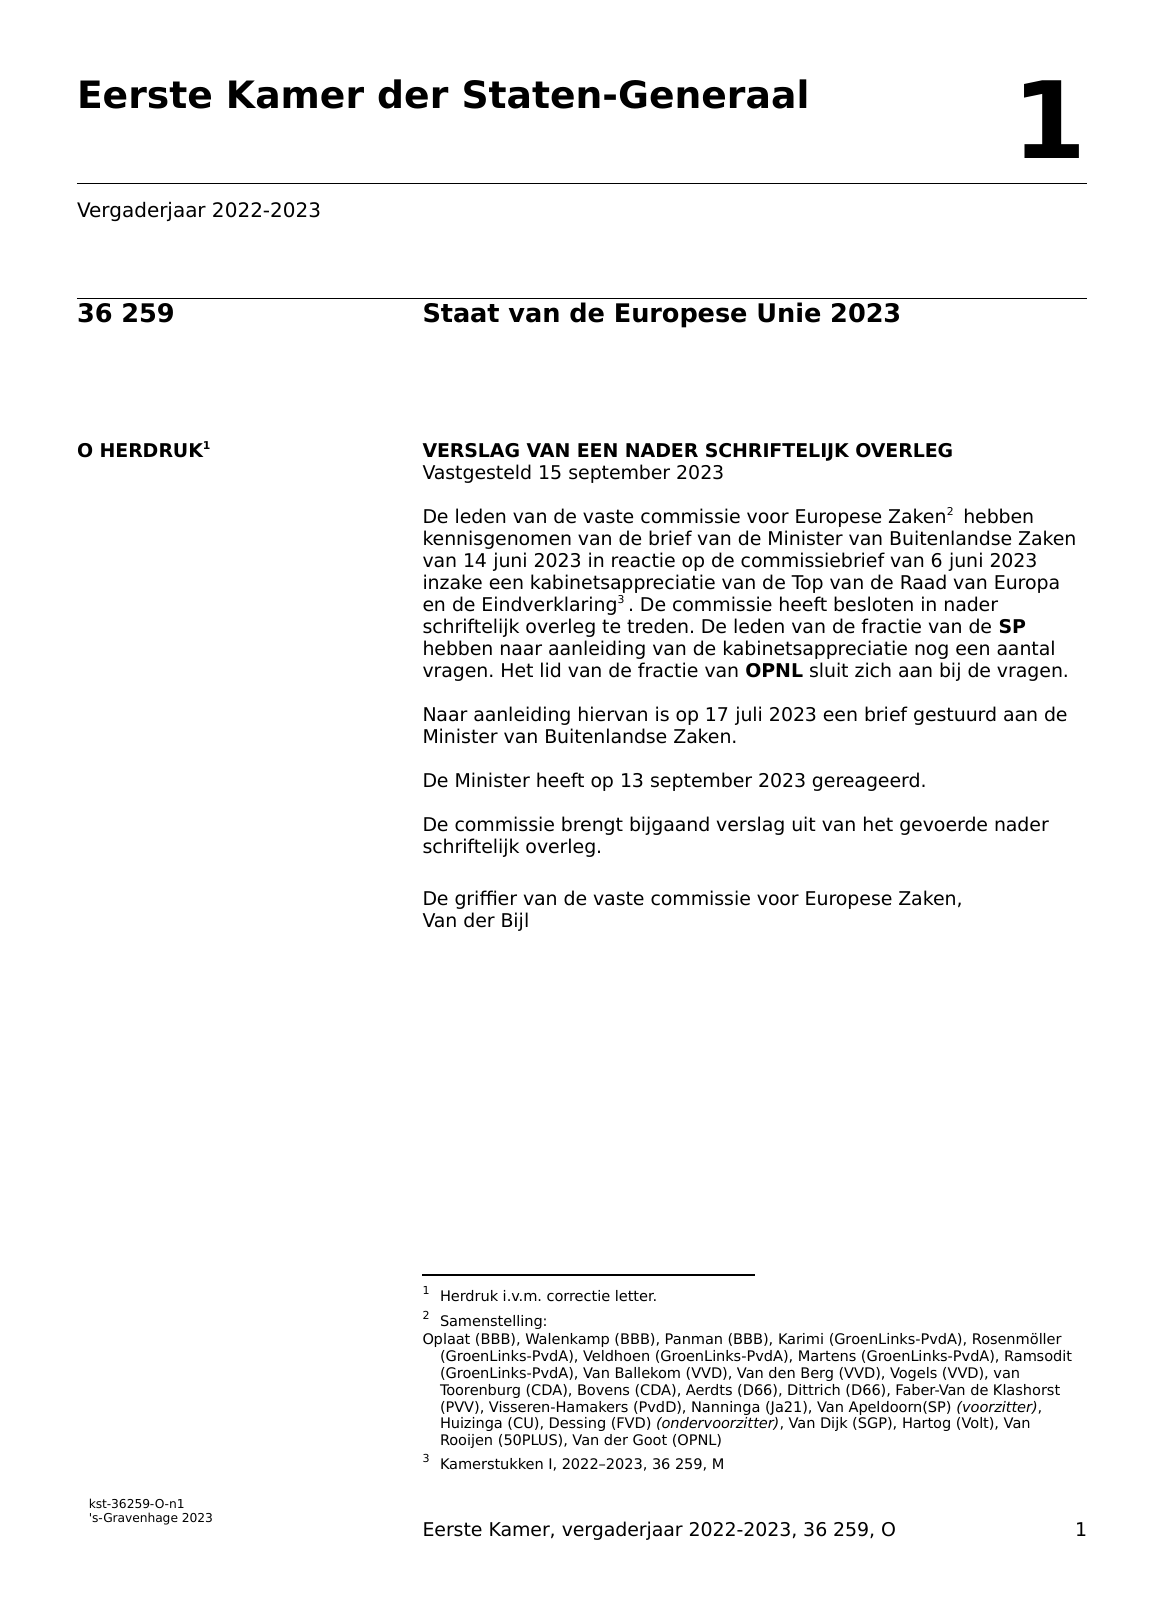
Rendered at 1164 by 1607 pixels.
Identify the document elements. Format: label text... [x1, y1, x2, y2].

table_header Eerste Kamer der Staten-Generaal [77, 59, 886, 183]
table_cell Vergaderjaar 2022-2023 [77, 184, 1087, 298]
text kst-36259-O-n1 [88, 1497, 323, 1511]
text De commissie brengt bijgaand verslag uit van het gevoerde nader schriftelijk overleg. [422, 814, 1087, 858]
text Naar aanleiding hiervan is op 17 juli 2023 een brief gestuurd aan de Minister van Buitenlandse Zaken. [422, 704, 1087, 748]
text Kamerstukken I, 2022–2023, 36 259, M [422, 1452, 1087, 1474]
text De leden van de vaste commissie voor Europese Zaken hebben kennisgenomen van de brief van de Minister van Buitenlandse Zaken van 14 juni 2023 in reactie op de commissiebrief van 6 juni 2023 inzake een kabinetsappreciatie van de Top van de Raad van Europa en de Eindverklaring. De commissie heeft besloten in nader schriftelijk overleg te treden. De leden van de fractie van de SP hebben naar aanleiding van de kabinetsappreciatie nog een aantal vragen. Het lid van de fractie van OPNL sluit zich aan bij de vragen. [422, 506, 1087, 682]
table_header 1 [886, 59, 1087, 183]
text Herdruk i.v.m. correctie letter. [422, 1284, 1087, 1306]
subtitle 36 259 Staat van de Europese Unie 2023 [77, 299, 1087, 329]
text De griffier van de vaste commissie voor Europese Zaken, Van der Bijl [422, 888, 1087, 932]
text Vastgesteld 15 september 2023 [422, 462, 1087, 484]
subtitle O HERDRUK VERSLAG VAN EEN NADER SCHRIFTELIJK OVERLEG [77, 440, 1087, 462]
text Samenstelling: [422, 1309, 1087, 1331]
text Oplaat (BBB), Walenkamp (BBB), Panman (BBB), Karimi (GroenLinks-PvdA), Rosenmöller (GroenLinks-PvdA), Veldhoen (GroenLinks-PvdA), Martens (GroenLinks-PvdA), Ramsodit (GroenLinks-PvdA), Van Ballekom (VVD), Van den Berg (VVD), Vogels (VVD), van Toorenburg (CDA), Bovens (CDA), Aerdts (D66), Dittrich (D66), Faber-Van de Klashorst (PVV), Visseren-Hamakers (PvdD), Nanninga (Ja21), Van Apeldoorn(SP) (voorzitter), Huizinga (CU), Dessing (FVD) (ondervoorzitter), Van Dijk (SGP), Hartog (Volt), Van Rooijen (50PLUS), Van der Goot (OPNL) [422, 1331, 1087, 1449]
text De Minister heeft op 13 september 2023 gereageerd. [422, 770, 1087, 792]
text 's-Gravenhage 2023 [88, 1511, 323, 1525]
